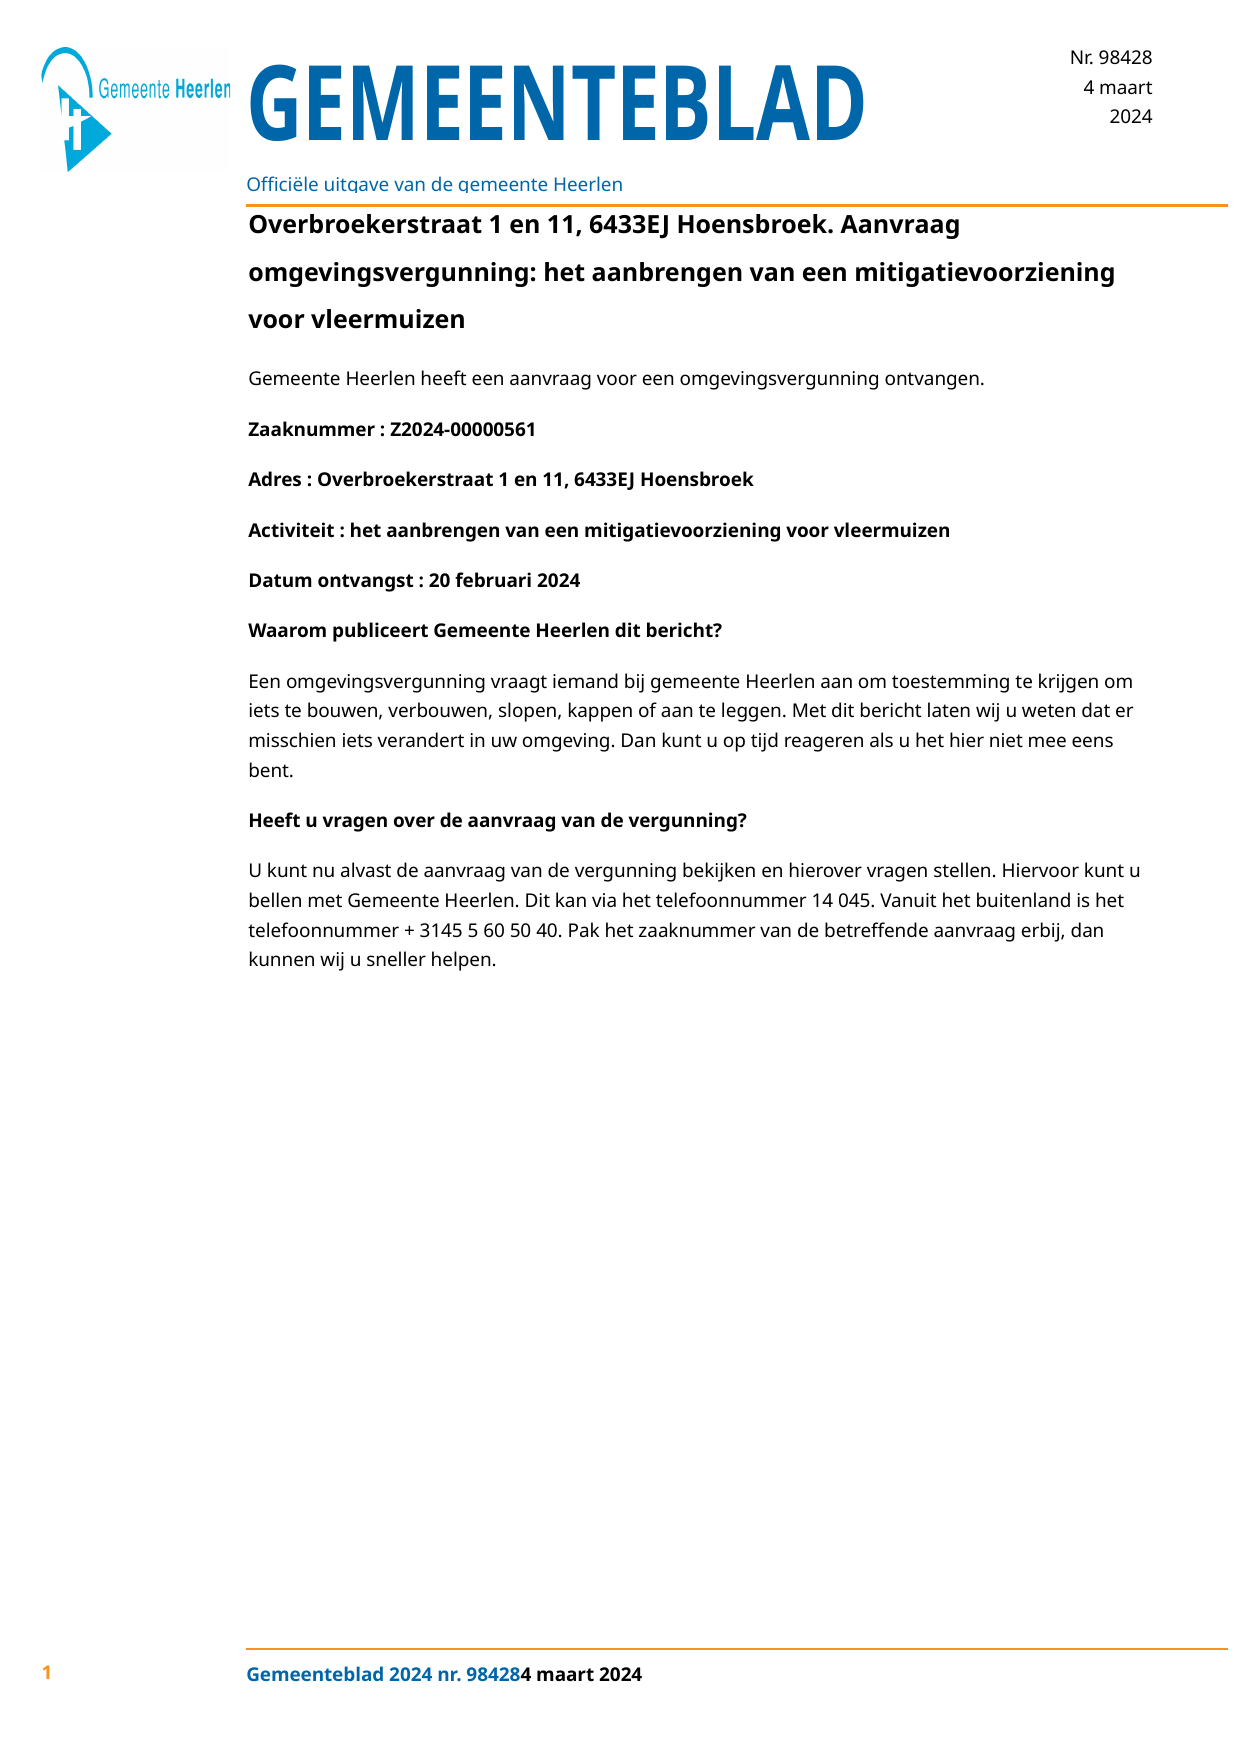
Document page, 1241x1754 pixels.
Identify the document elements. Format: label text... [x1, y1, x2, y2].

picture [41, 47, 59, 70]
text Gemeente Heerlen heeft een aanvraag voor een omgevingsvergunning ontvangen. [248, 366, 1152, 391]
picture [41, 47, 231, 172]
text Datum ontvangst : 20 februari 2024 [248, 567, 1152, 593]
text Waarom publiceert Gemeente Heerlen dit bericht? [248, 618, 1152, 643]
text Zaaknummer : Z2024-00000561 [248, 416, 1152, 442]
text Adres : Overbroekerstraat 1 en 11, 6433EJ Hoensbroek [248, 466, 1152, 492]
text Heeft u vragen over de aanvraag van de vergunning? [248, 807, 1152, 833]
text Activiteit : het aanbrengen van een mitigatievoorziening voor vleermuizen [248, 517, 1152, 542]
text U kunt nu alvast de aanvraag van de vergunning bekijken en hierover vragen stellen. Hiervoor kunt u bellen met Gemeente Heerlen. Dit kan via het telefoonnummer 14 045. Vanuit het buitenland is het telefoonnummer + 3145 5 60 50 40. Pak het zaaknummer van de betreffende aanvraag erbij, dan kunnen wij u sneller helpen. [248, 858, 1152, 972]
text Overbroekerstraat 1 en 11, 6433EJ Hoensbroek. Aanvraag omgevingsvergunning: het aanbrengen van een mitigatievoorziening voor vleermuizen [248, 207, 1152, 336]
text Een omgevingsvergunning vraagt iemand bij gemeente Heerlen aan om toestemming te krijgen om iets te bouwen, verbouwen, slopen, kappen of aan te leggen. Met dit bericht laten wij u weten dat er misschien iets verandert in uw omgeving. Dan kunt u op tijd reageren als u het hier niet mee eens bent. [248, 668, 1152, 782]
